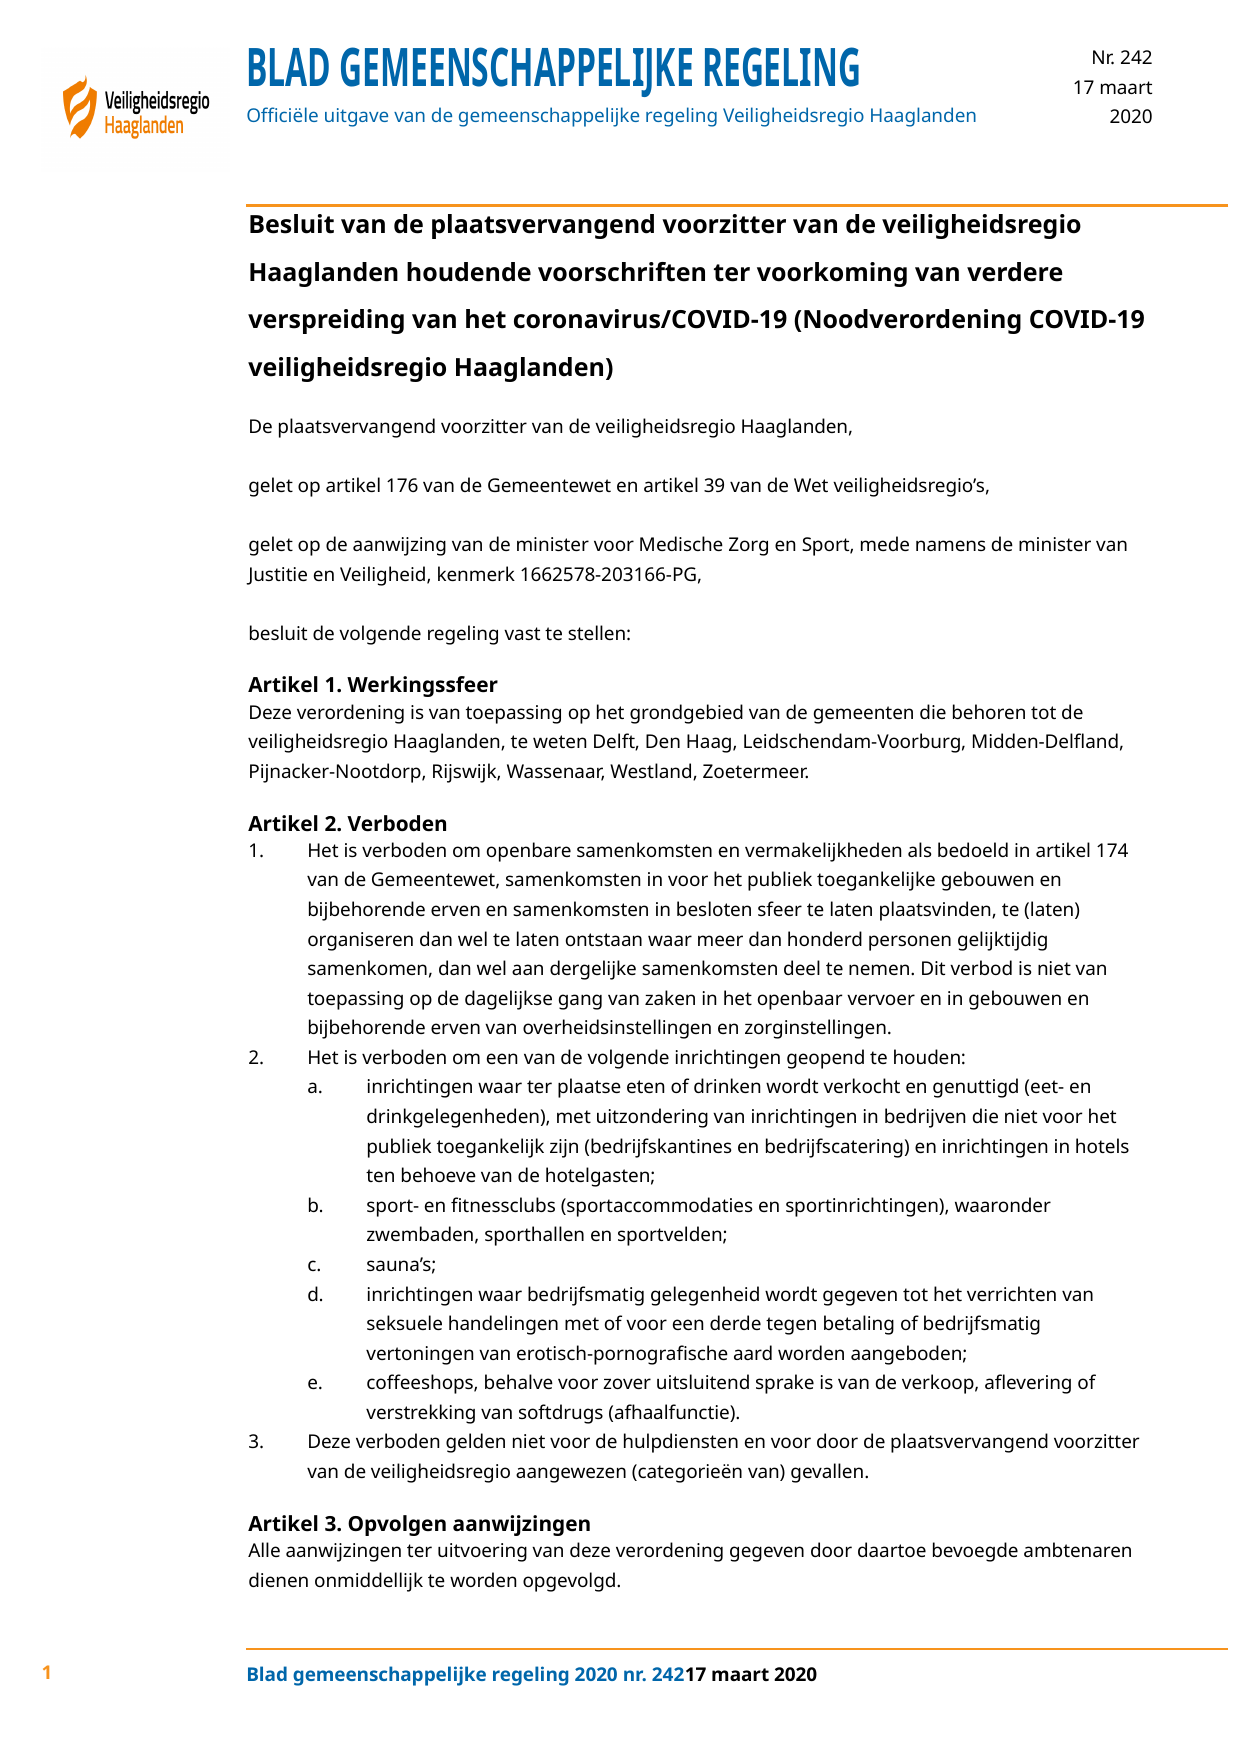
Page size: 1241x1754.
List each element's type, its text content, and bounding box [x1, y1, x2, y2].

text Deze verordening is van toepassing op het grondgebied van de gemeenten die behoren tot de veiligheidsregio Haaglanden, te weten Delft, Den Haag, Leidschendam-Voorburg, Midden-Delfland, Pijnacker-Nootdorp, Rijswijk, Wassenaar, Westland, Zoetermeer. [248, 699, 1152, 784]
text gelet op de aanwijzing van de minister voor Medische Zorg en Sport, mede namens de minister van Justitie en Veiligheid, kenmerk 1662578-203166-PG, [248, 531, 1152, 587]
list sauna’s; [307, 1251, 1152, 1277]
text Artikel 2. Verboden [248, 809, 1152, 837]
list Het is verboden om een van de volgende inrichtingen geopend te houden: [248, 1044, 1152, 1070]
list inrichtingen waar bedrijfsmatig gelegenheid wordt gegeven tot het verrichten van seksuele handelingen met of voor een derde tegen betaling of bedrijfsmatig vertoningen van erotisch-pornografische aard worden aangeboden; [307, 1281, 1152, 1366]
text gelet op artikel 176 van de Gemeentewet en artikel 39 van de Wet veiligheidsregio’s, [248, 472, 1152, 498]
picture [41, 47, 231, 172]
text Besluit van de plaatsvervangend voorzitter van de veiligheidsregio Haaglanden houdende voorschriften ter voorkoming van verdere verspreiding van het coronavirus/COVID-19 (Noodverordening COVID-19 veiligheidsregio Haaglanden) [248, 207, 1152, 384]
text De plaatsvervangend voorzitter van de veiligheidsregio Haaglanden, [248, 413, 1152, 439]
text Alle aanwijzingen ter uitvoering van deze verordening gegeven door daartoe bevoegde ambtenaren dienen onmiddellijk te worden opgevolgd. [248, 1537, 1152, 1592]
list coffeeshops, behalve voor zover uitsluitend sprake is van de verkoop, aflevering of verstrekking van softdrugs (afhaalfunctie). [307, 1369, 1152, 1425]
list inrichtingen waar ter plaatse eten of drinken wordt verkocht en genuttigd (eet- en drinkgelegenheden), met uitzondering van inrichtingen in bedrijven die niet voor het publiek toegankelijk zijn (bedrijfskantines en bedrijfscatering) en inrichtingen in hotels ten behoeve van de hotelgasten; [307, 1074, 1152, 1188]
list sport- en fitnessclubs (sportaccommodaties en sportinrichtingen), waaronder zwembaden, sporthallen en sportvelden; [307, 1192, 1152, 1247]
list Het is verboden om openbare samenkomsten en vermakelijkheden als bedoeld in artikel 174 van de Gemeentewet, samenkomsten in voor het publiek toegankelijke gebouwen en bijbehorende erven en samenkomsten in besloten sfeer te laten plaatsvinden, te (laten) organiseren dan wel te laten ontstaan waar meer dan honderd personen gelijktijdig samenkomen, dan wel aan dergelijke samenkomsten deel te nemen. Dit verbod is niet van toepassing op de dagelijkse gang van zaken in het openbaar vervoer en in gebouwen en bijbehorende erven van overheidsinstellingen en zorginstellingen. [248, 837, 1152, 1040]
text besluit de volgende regeling vast te stellen: [248, 620, 1152, 646]
list Deze verboden gelden niet voor de hulpdiensten en voor door de plaatsvervangend voorzitter van de veiligheidsregio aangewezen (categorieën van) gevallen. [248, 1429, 1152, 1484]
text Artikel 1. Werkingssfeer [248, 671, 1152, 699]
text Artikel 3. Opvolgen aanwijzingen [248, 1509, 1152, 1537]
